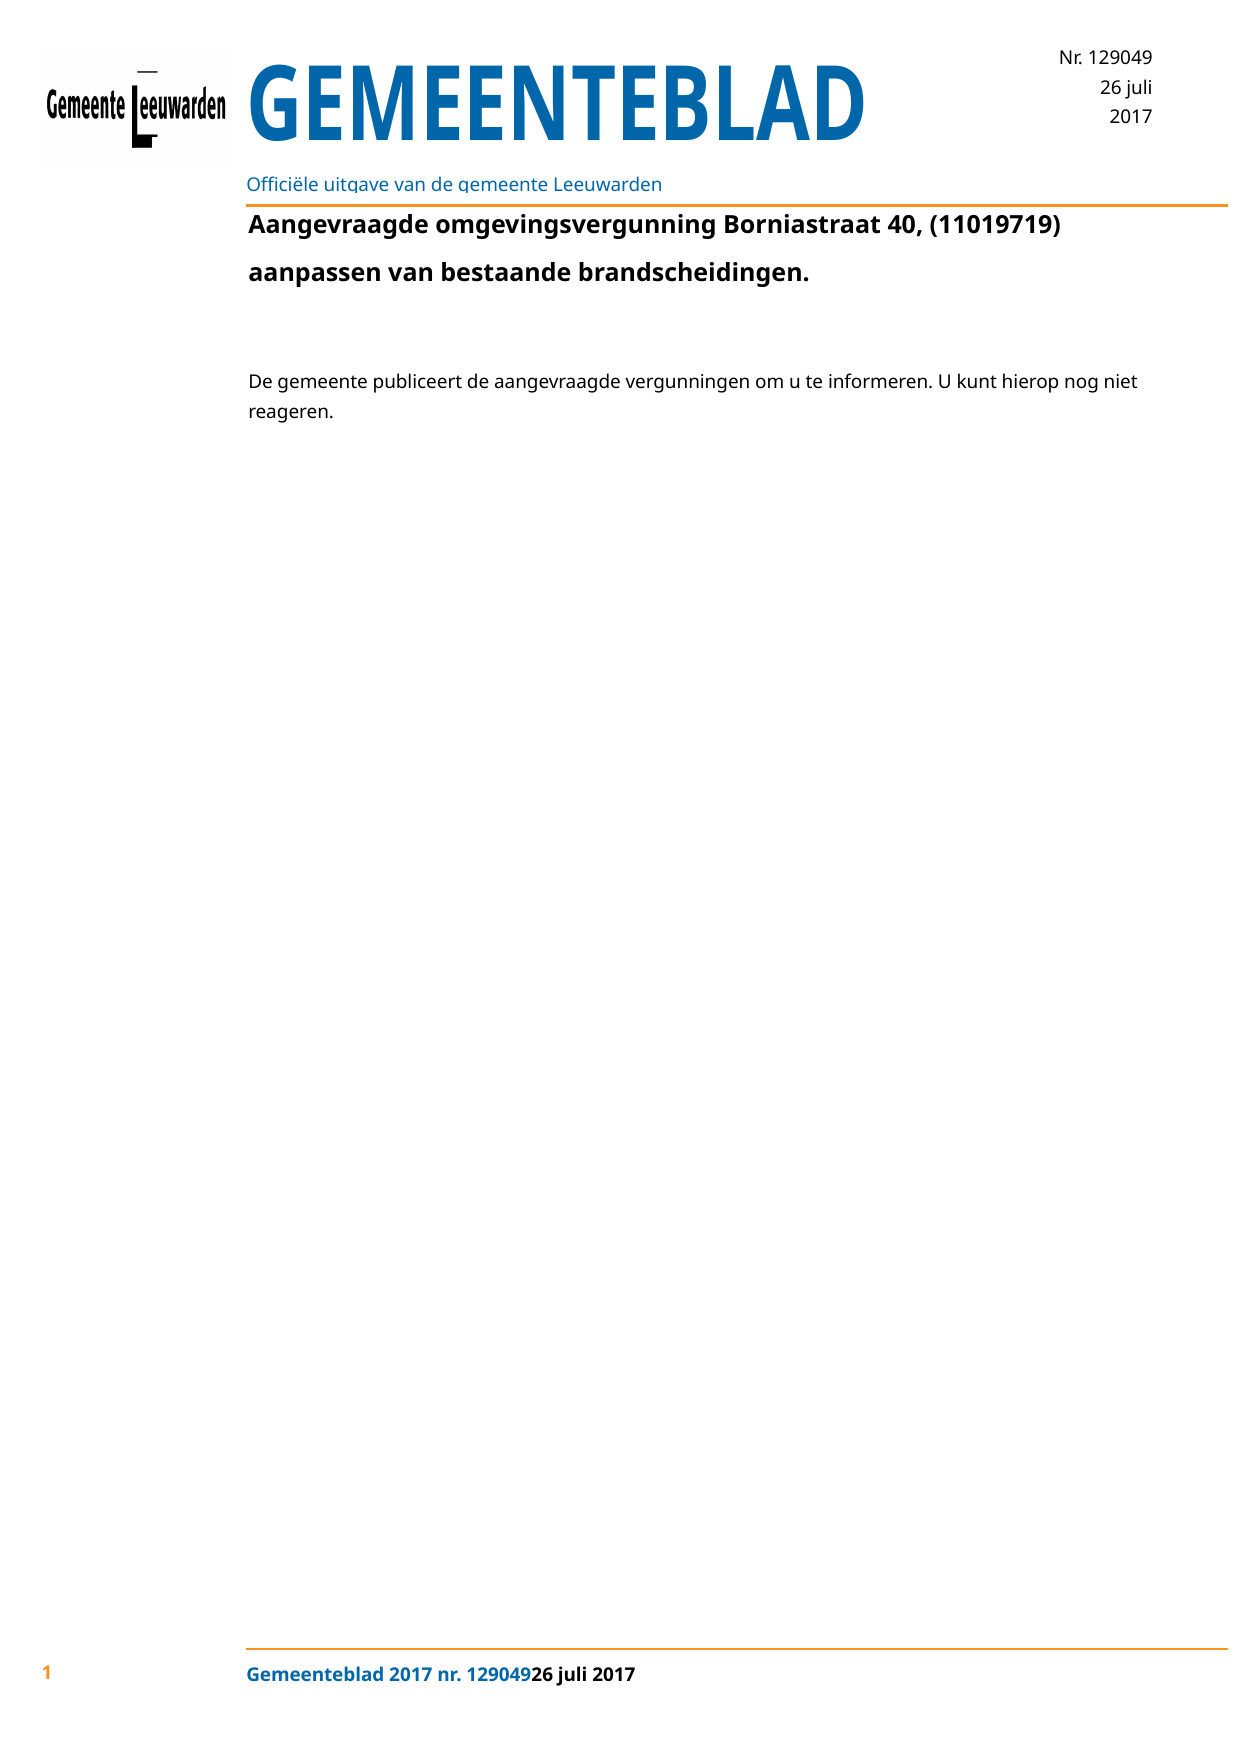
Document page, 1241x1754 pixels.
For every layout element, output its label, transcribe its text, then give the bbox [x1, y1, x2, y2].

text De gemeente publiceert de aangevraagde vergunningen om u te informeren. U kunt hierop nog niet reageren. [248, 368, 1152, 424]
picture [41, 47, 231, 172]
text Aangevraagde omgevingsvergunning Borniastraat 40, (11019719) aanpassen van bestaande brandscheidingen. [248, 207, 1152, 288]
